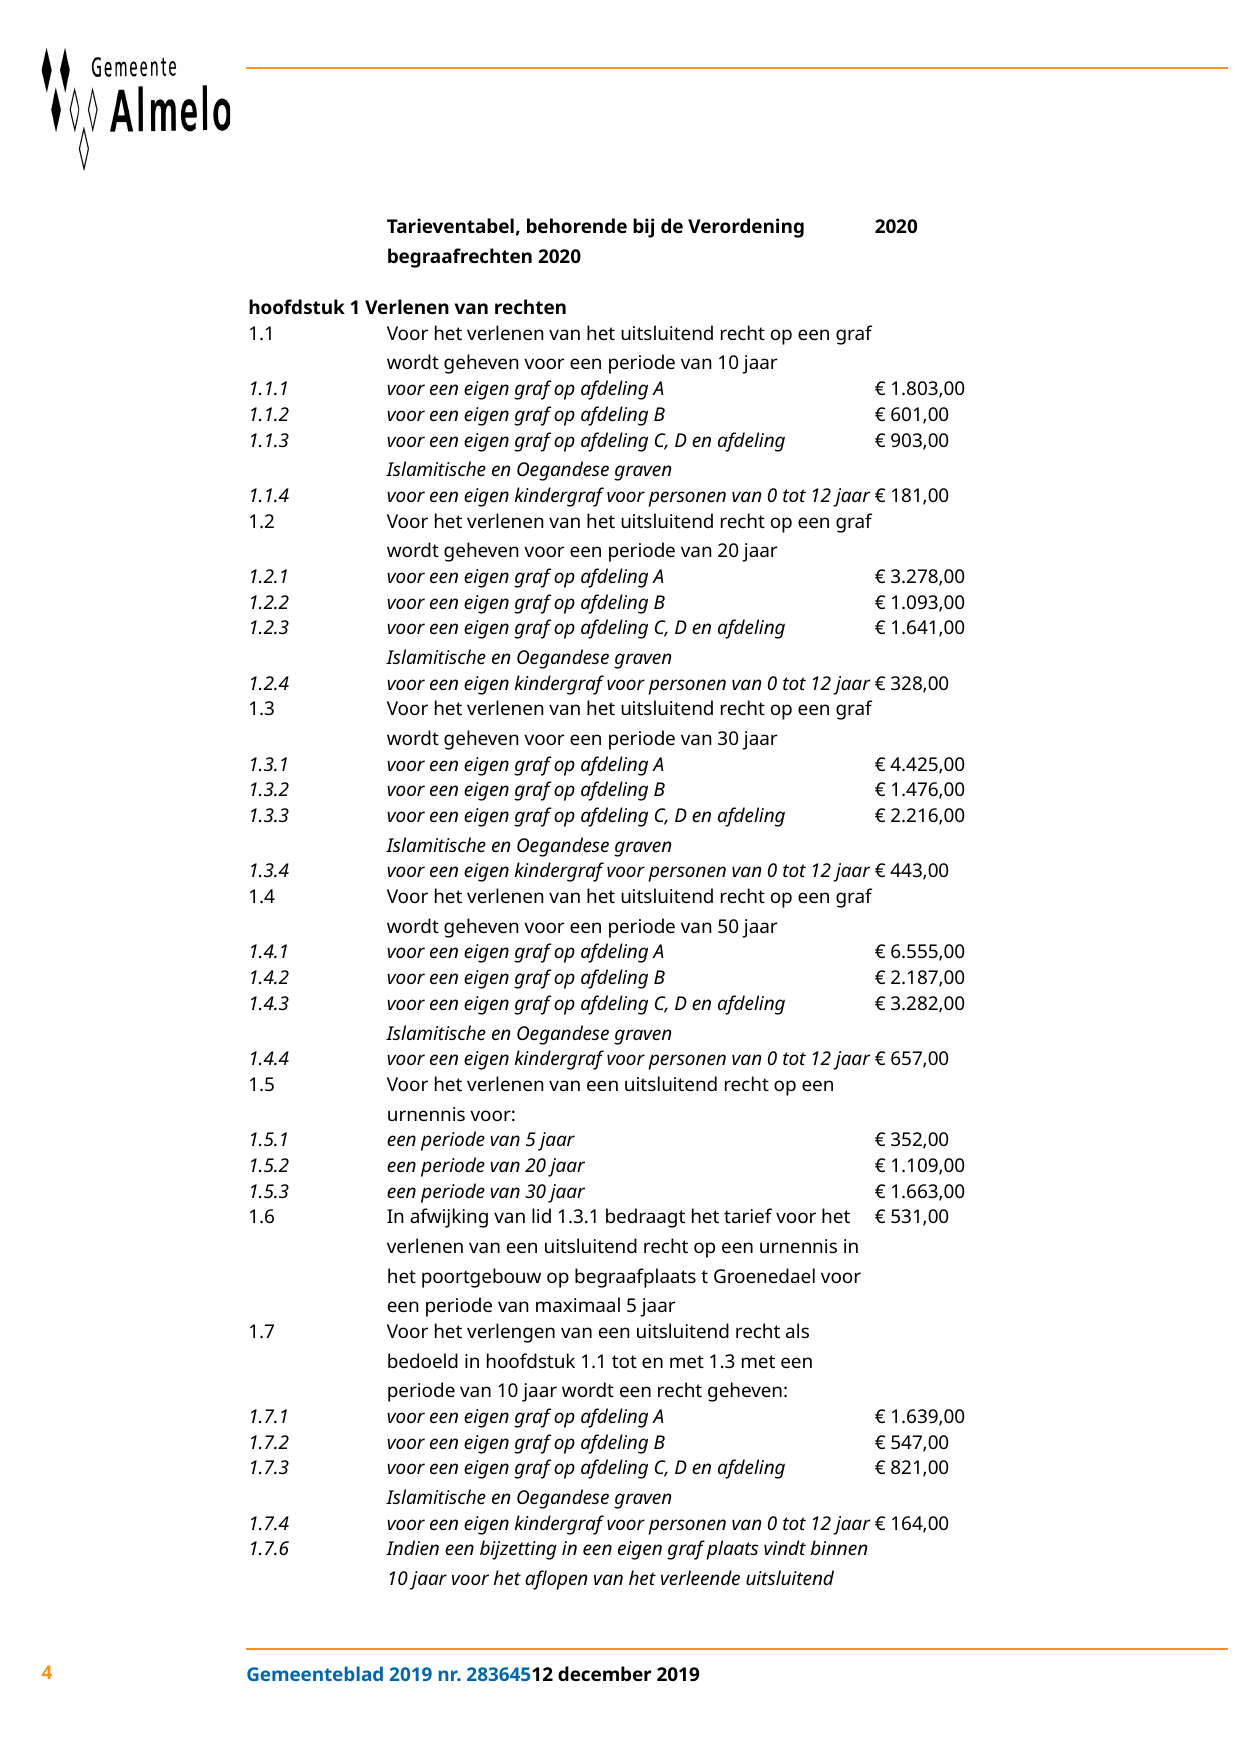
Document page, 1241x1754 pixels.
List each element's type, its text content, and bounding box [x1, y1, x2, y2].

table_cell 1.1.2 [248, 401, 387, 427]
table_cell [1013, 1403, 1152, 1429]
table_cell 1.7 [248, 1318, 387, 1403]
table_cell € 903,00 [875, 427, 1013, 482]
table_cell 1.7.1 [248, 1403, 387, 1429]
table_cell [1013, 1429, 1152, 1454]
table_cell 1.1.4 [248, 482, 387, 508]
table_cell voor een eigen graf op afdeling C, D en afdeling Islamitische en Oegandese graven [387, 1455, 874, 1510]
table_cell [1013, 939, 1152, 964]
table_cell Voor het verlenen van het uitsluitend recht op een graf wordt geheven voor een periode van 10 jaar [387, 320, 874, 375]
table_cell € 1.093,00 [875, 589, 1013, 614]
table_cell [1013, 1510, 1152, 1536]
table_cell hoofdstuk 1 Verlenen van rechten [248, 294, 1013, 320]
table_cell [1013, 990, 1152, 1046]
table_cell 1.4.2 [248, 965, 387, 990]
table_cell 1.4.1 [248, 939, 387, 964]
table_cell € 601,00 [875, 401, 1013, 427]
table_cell € 1.476,00 [875, 777, 1013, 802]
table_cell voor een eigen kindergraf voor personen van 0 tot 12 jaar [387, 1046, 874, 1071]
table_cell 1.7.3 [248, 1455, 387, 1510]
table_cell 1.7.4 [248, 1510, 387, 1536]
table_cell een periode van 30 jaar [387, 1178, 874, 1204]
table_cell In afwijking van lid 1.3.1 bedraagt het tarief voor het verlenen van een uitsluitend recht op een urnennis in het poortgebouw op begraafplaats t Groenedael voor een periode van maximaal 5 jaar [387, 1204, 874, 1318]
table_cell een periode van 5 jaar [387, 1127, 874, 1152]
table_cell voor een eigen graf op afdeling A [387, 375, 874, 401]
table_cell 1.5.1 [248, 1127, 387, 1152]
table_cell [875, 1318, 1013, 1403]
table_cell € 352,00 [875, 1127, 1013, 1152]
table_cell 1.1.3 [248, 427, 387, 482]
table_cell [1013, 1127, 1152, 1152]
table_cell Voor het verlenen van het uitsluitend recht op een graf wordt geheven voor een periode van 20 jaar [387, 508, 874, 563]
table_cell [1013, 751, 1152, 777]
table_cell 1.4.3 [248, 990, 387, 1046]
table_cell 1.3.4 [248, 858, 387, 883]
table_cell [875, 696, 1013, 751]
table_cell voor een eigen graf op afdeling C, D en afdeling Islamitische en Oegandese graven [387, 427, 874, 482]
table_cell 1.5.2 [248, 1152, 387, 1178]
table_cell € 443,00 [875, 858, 1013, 883]
table_cell 1.2.1 [248, 563, 387, 589]
table_cell voor een eigen graf op afdeling C, D en afdeling Islamitische en Oegandese graven [387, 803, 874, 858]
table_cell [875, 508, 1013, 563]
table_cell voor een eigen graf op afdeling C, D en afdeling Islamitische en Oegandese graven [387, 615, 874, 670]
table_cell 1.6 [248, 1204, 387, 1318]
table_cell [1013, 1152, 1152, 1178]
table_cell € 3.278,00 [875, 563, 1013, 589]
table_cell [875, 320, 1013, 375]
table_cell [1013, 1536, 1152, 1591]
table_cell € 164,00 [875, 1510, 1013, 1536]
table_cell € 1.109,00 [875, 1152, 1013, 1178]
table_cell voor een eigen graf op afdeling A [387, 939, 874, 964]
table_cell een periode van 20 jaar [387, 1152, 874, 1178]
table_cell € 328,00 [875, 670, 1013, 696]
table_cell [387, 269, 874, 294]
table_cell 1.2.3 [248, 615, 387, 670]
table_cell [1013, 482, 1152, 508]
table_cell € 657,00 [875, 1046, 1013, 1071]
table_cell € 4.425,00 [875, 751, 1013, 777]
table_cell [1013, 1071, 1152, 1127]
table_cell Voor het verlengen van een uitsluitend recht als bedoeld in hoofdstuk 1.1 tot en met 1.3 met een periode van 10 jaar wordt een recht geheven: [387, 1318, 874, 1403]
table_cell [1013, 777, 1152, 802]
table_cell [875, 1071, 1013, 1127]
table_cell [1013, 320, 1152, 375]
picture [41, 47, 231, 172]
table_cell [1013, 294, 1152, 320]
table_cell 1.5 [248, 1071, 387, 1127]
table_cell [1013, 563, 1152, 589]
table_cell [1013, 615, 1152, 670]
table_cell € 1.641,00 [875, 615, 1013, 670]
table_cell [1013, 1204, 1152, 1318]
table_cell voor een eigen graf op afdeling A [387, 563, 874, 589]
table_cell [1013, 1046, 1152, 1071]
table_cell 1.4 [248, 884, 387, 939]
table_cell [1013, 696, 1152, 751]
table_cell [875, 884, 1013, 939]
table_header [248, 213, 387, 268]
table_cell voor een eigen kindergraf voor personen van 0 tot 12 jaar [387, 858, 874, 883]
table_cell [1013, 589, 1152, 614]
table_cell [1013, 1318, 1152, 1403]
table_header 2020 [875, 213, 1013, 268]
table_cell [1013, 965, 1152, 990]
table_cell [1013, 401, 1152, 427]
table_cell [875, 269, 1013, 294]
table_cell Indien een bijzetting in een eigen graf plaats vindt binnen 10 jaar voor het aflopen van het verleende uitsluitend [387, 1536, 874, 1591]
table_cell [1013, 375, 1152, 401]
table_cell [875, 1536, 1013, 1591]
table_cell [1013, 1178, 1152, 1204]
table_cell € 821,00 [875, 1455, 1013, 1510]
table_cell € 3.282,00 [875, 990, 1013, 1046]
table_cell € 181,00 [875, 482, 1013, 508]
table_cell 1.3.1 [248, 751, 387, 777]
table_cell 1.4.4 [248, 1046, 387, 1071]
table_cell voor een eigen graf op afdeling A [387, 1403, 874, 1429]
table_cell € 6.555,00 [875, 939, 1013, 964]
table_cell voor een eigen kindergraf voor personen van 0 tot 12 jaar [387, 1510, 874, 1536]
table_cell [1013, 1455, 1152, 1510]
table_cell 1.2.4 [248, 670, 387, 696]
table_cell € 1.639,00 [875, 1403, 1013, 1429]
table_cell 1.3 [248, 696, 387, 751]
table_cell 1.3.3 [248, 803, 387, 858]
table_cell voor een eigen graf op afdeling B [387, 965, 874, 990]
table_cell 1.1.1 [248, 375, 387, 401]
table_cell 1.5.3 [248, 1178, 387, 1204]
table_cell [1013, 884, 1152, 939]
table_cell 1.1 [248, 320, 387, 375]
table_cell voor een eigen kindergraf voor personen van 0 tot 12 jaar [387, 482, 874, 508]
table_cell [1013, 427, 1152, 482]
table_cell voor een eigen kindergraf voor personen van 0 tot 12 jaar [387, 670, 874, 696]
table_cell [248, 269, 387, 294]
table_cell € 531,00 [875, 1204, 1013, 1318]
table_cell € 2.187,00 [875, 965, 1013, 990]
table_cell voor een eigen graf op afdeling B [387, 1429, 874, 1454]
table_cell Voor het verlenen van het uitsluitend recht op een graf wordt geheven voor een periode van 50 jaar [387, 884, 874, 939]
table_cell € 1.663,00 [875, 1178, 1013, 1204]
table_cell [1013, 508, 1152, 563]
table_cell 1.2.2 [248, 589, 387, 614]
table_cell [1013, 858, 1152, 883]
table_cell voor een eigen graf op afdeling B [387, 777, 874, 802]
table_cell [1013, 670, 1152, 696]
table_cell € 1.803,00 [875, 375, 1013, 401]
table_cell Voor het verlenen van het uitsluitend recht op een graf wordt geheven voor een periode van 30 jaar [387, 696, 874, 751]
table_cell € 547,00 [875, 1429, 1013, 1454]
table_cell 1.7.2 [248, 1429, 387, 1454]
table_cell voor een eigen graf op afdeling A [387, 751, 874, 777]
table_cell € 2.216,00 [875, 803, 1013, 858]
table_cell 1.7.6 [248, 1536, 387, 1591]
table_cell voor een eigen graf op afdeling B [387, 401, 874, 427]
table_cell 1.3.2 [248, 777, 387, 802]
table_cell voor een eigen graf op afdeling B [387, 589, 874, 614]
table_cell [1013, 803, 1152, 858]
table_cell voor een eigen graf op afdeling C, D en afdeling Islamitische en Oegandese graven [387, 990, 874, 1046]
table_cell Voor het verlenen van een uitsluitend recht op een urnennis voor: [387, 1071, 874, 1127]
table_cell 1.2 [248, 508, 387, 563]
table_header Tarieventabel, behorende bij de Verordening begraafrechten 2020 [387, 213, 874, 268]
